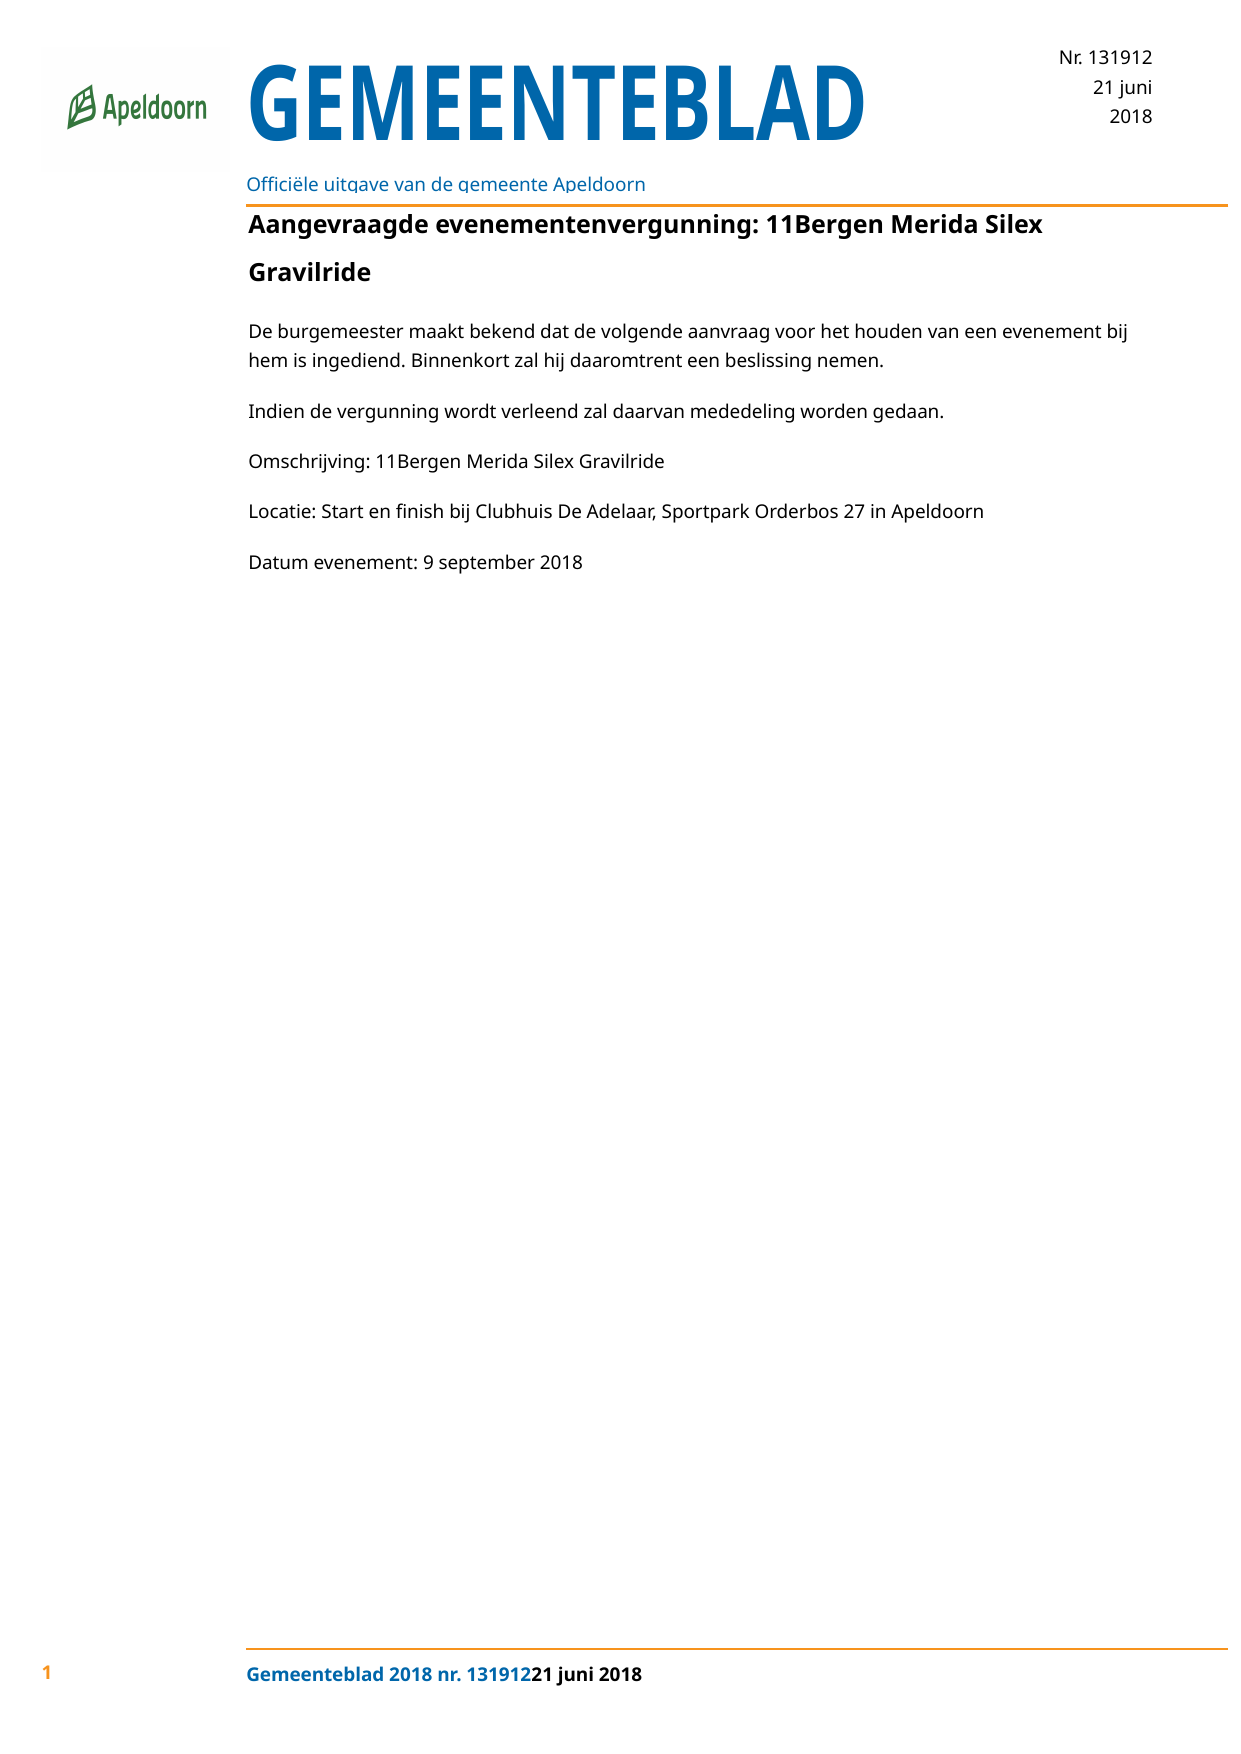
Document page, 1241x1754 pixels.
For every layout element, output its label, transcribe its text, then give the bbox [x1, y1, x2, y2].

picture [41, 47, 231, 172]
text Omschrijving: 11Bergen Merida Silex Gravilride [248, 448, 1152, 474]
text Indien de vergunning wordt verleend zal daarvan mededeling worden gedaan. [248, 398, 1152, 424]
text Aangevraagde evenementenvergunning: 11Bergen Merida Silex Gravilride [248, 207, 1152, 288]
text Datum evenement: 9 september 2018 [248, 549, 1152, 575]
text De burgemeester maakt bekend dat de volgende aanvraag voor het houden van een evenement bij hem is ingediend. Binnenkort zal hij daaromtrent een beslissing nemen. [248, 318, 1152, 373]
text Locatie: Start en finish bij Clubhuis De Adelaar, Sportpark Orderbos 27 in Apeldoorn [248, 499, 1152, 524]
